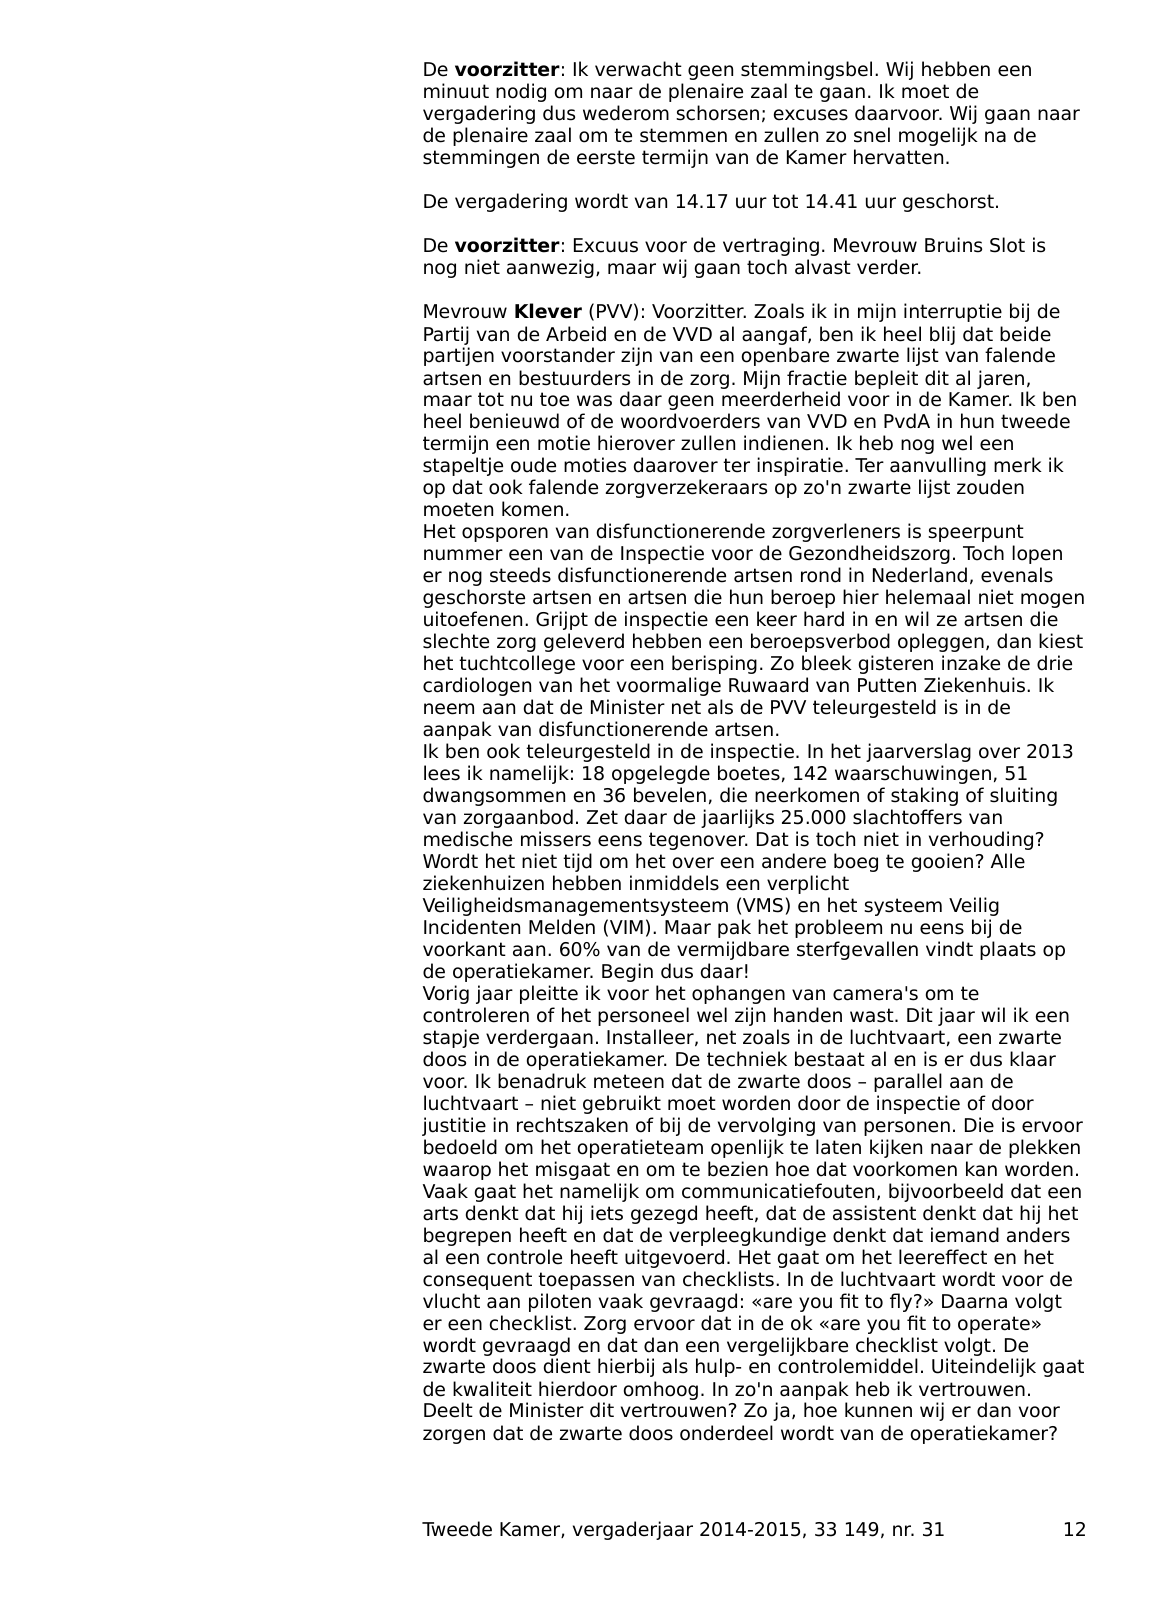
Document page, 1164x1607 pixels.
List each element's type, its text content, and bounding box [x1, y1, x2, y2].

text De vergadering wordt van 14.17 uur tot 14.41 uur geschorst. [422, 191, 1087, 213]
text De voorzitter: Ik verwacht geen stemmingsbel. Wij hebben een minuut nodig om naar de plenaire zaal te gaan. Ik moet de vergadering dus wederom schorsen; excuses daarvoor. Wij gaan naar de plenaire zaal om te stemmen en zullen zo snel mogelijk na de stemmingen de eerste termijn van de Kamer hervatten. [422, 59, 1087, 169]
text Vorig jaar pleitte ik voor het ophangen van camera's om te controleren of het personeel wel zijn handen wast. Dit jaar wil ik een stapje verdergaan. Installeer, net zoals in de luchtvaart, een zwarte doos in de operatiekamer. De techniek bestaat al en is er dus klaar voor. Ik benadruk meteen dat de zwarte doos – parallel aan de luchtvaart – niet gebruikt moet worden door de inspectie of door justitie in rechtszaken of bij de vervolging van personen. Die is ervoor bedoeld om het operatieteam openlijk te laten kijken naar de plekken waarop het misgaat en om te bezien hoe dat voorkomen kan worden. Vaak gaat het namelijk om communicatiefouten, bijvoorbeeld dat een arts denkt dat hij iets gezegd heeft, dat de assistent denkt dat hij het begrepen heeft en dat de verpleegkundige denkt dat iemand anders al een controle heeft uitgevoerd. Het gaat om het leereffect en het consequent toepassen van checklists. In de luchtvaart wordt voor de vlucht aan piloten vaak gevraagd: «are you fit to fly?» Daarna volgt er een checklist. Zorg ervoor dat in de ok «are you fit to operate» wordt gevraagd en dat dan een vergelijkbare checklist volgt. De zwarte doos dient hierbij als hulp- en controlemiddel. Uiteindelijk gaat de kwaliteit hierdoor omhoog. In zo'n aanpak heb ik vertrouwen. Deelt de Minister dit vertrouwen? Zo ja, hoe kunnen wij er dan voor zorgen dat de zwarte doos onderdeel wordt van de operatiekamer? [422, 983, 1087, 1444]
text De voorzitter: Excuus voor de vertraging. Mevrouw Bruins Slot is nog niet aanwezig, maar wij gaan toch alvast verder. [422, 235, 1087, 279]
text Het opsporen van disfunctionerende zorgverleners is speerpunt nummer een van de Inspectie voor de Gezondheidszorg. Toch lopen er nog steeds disfunctionerende artsen rond in Nederland, evenals geschorste artsen en artsen die hun beroep hier helemaal niet mogen uitoefenen. Grijpt de inspectie een keer hard in en wil ze artsen die slechte zorg geleverd hebben een beroepsverbod opleggen, dan kiest het tuchtcollege voor een berisping. Zo bleek gisteren inzake de drie cardiologen van het voormalige Ruwaard van Putten Ziekenhuis. Ik neem aan dat de Minister net als de PVV teleurgesteld is in de aanpak van disfunctionerende artsen. [422, 521, 1087, 741]
text Ik ben ook teleurgesteld in de inspectie. In het jaarverslag over 2013 lees ik namelijk: 18 opgelegde boetes, 142 waarschuwingen, 51 dwangsommen en 36 bevelen, die neerkomen of staking of sluiting van zorgaanbod. Zet daar de jaarlijks 25.000 slachtoffers van medische missers eens tegenover. Dat is toch niet in verhouding? Wordt het niet tijd om het over een andere boeg te gooien? Alle ziekenhuizen hebben inmiddels een verplicht Veiligheidsmanagementsysteem (VMS) en het systeem Veilig Incidenten Melden (VIM). Maar pak het probleem nu eens bij de voorkant aan. 60% van de vermijdbare sterfgevallen vindt plaats op de operatiekamer. Begin dus daar! [422, 741, 1087, 983]
text Mevrouw Klever (PVV): Voorzitter. Zoals ik in mijn interruptie bij de Partij van de Arbeid en de VVD al aangaf, ben ik heel blij dat beide partijen voorstander zijn van een openbare zwarte lijst van falende artsen en bestuurders in de zorg. Mijn fractie bepleit dit al jaren, maar tot nu toe was daar geen meerderheid voor in de Kamer. Ik ben heel benieuwd of de woordvoerders van VVD en PvdA in hun tweede termijn een motie hierover zullen indienen. Ik heb nog wel een stapeltje oude moties daarover ter inspiratie. Ter aanvulling merk ik op dat ook falende zorgverzekeraars op zo'n zwarte lijst zouden moeten komen. [422, 301, 1087, 521]
